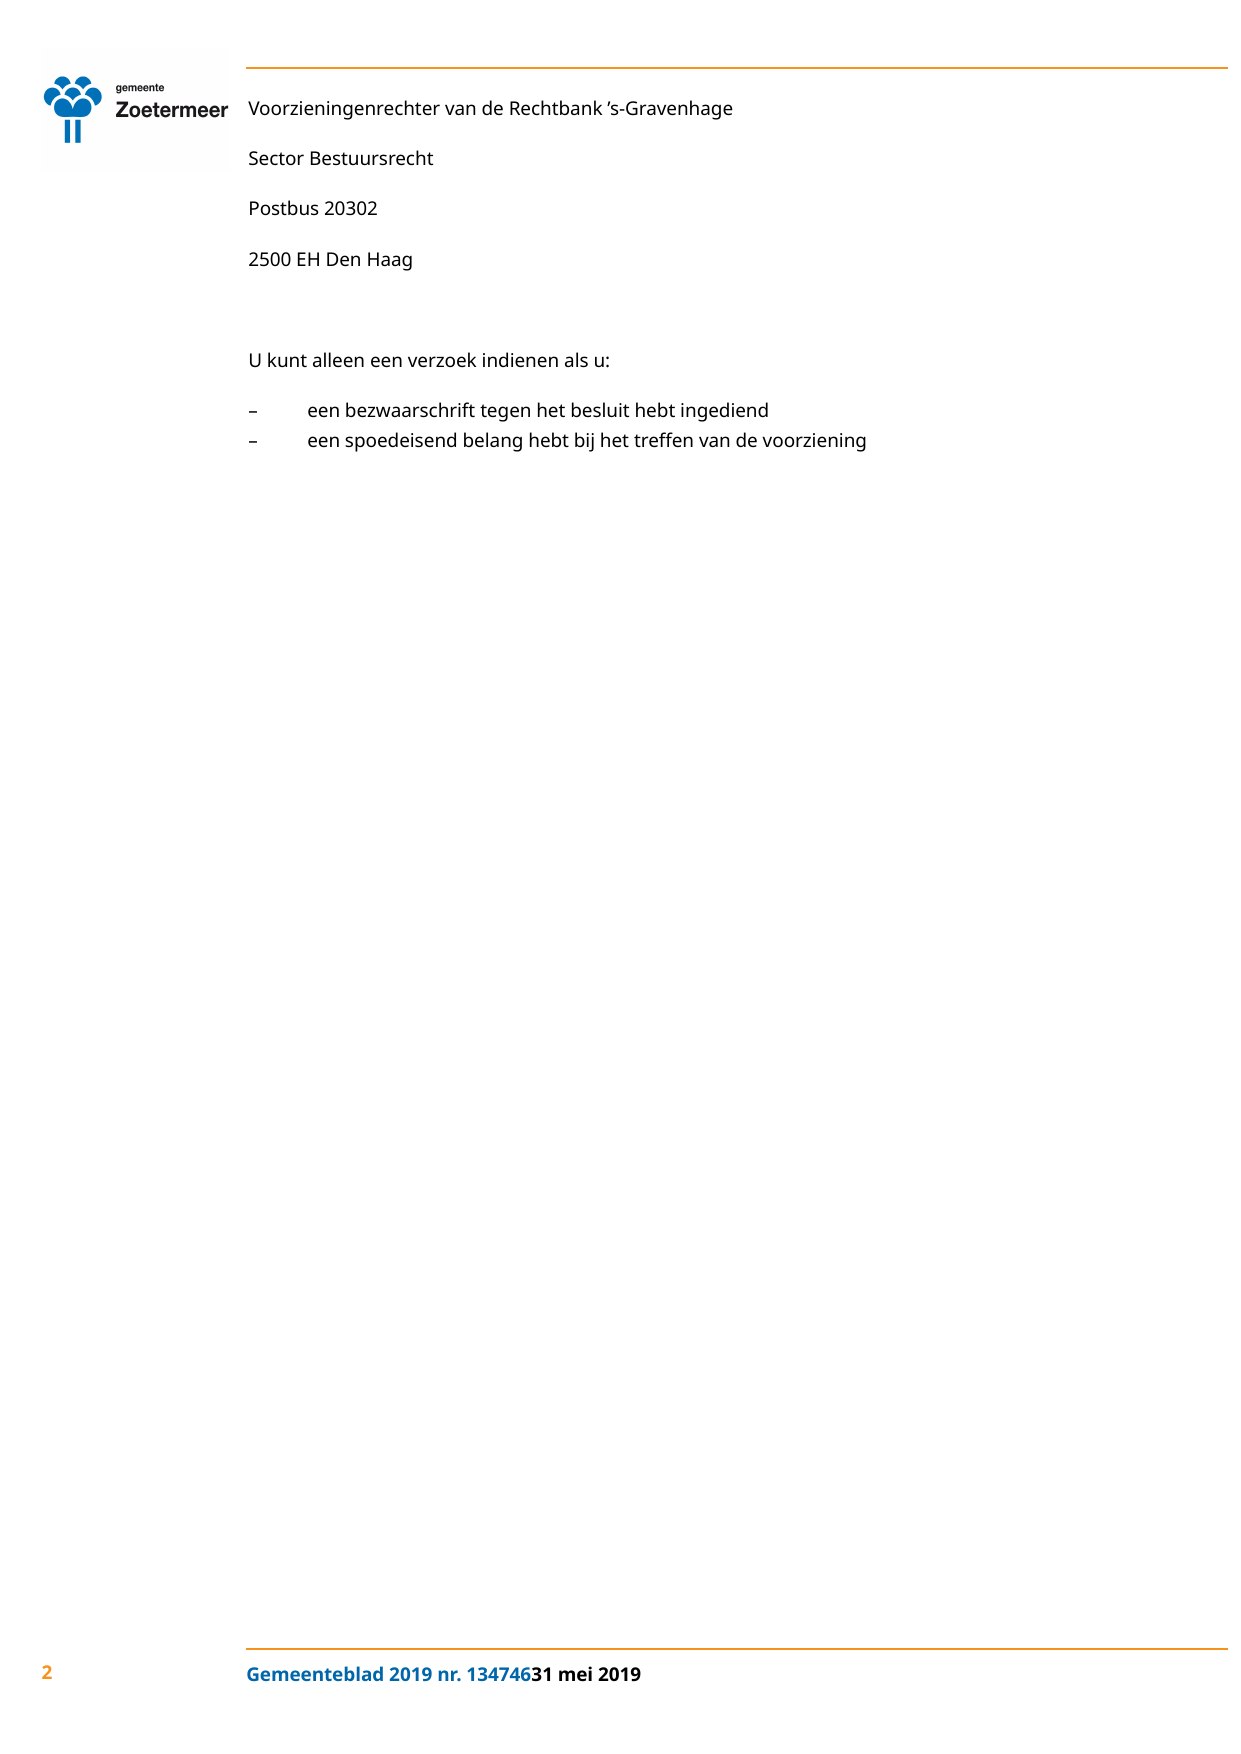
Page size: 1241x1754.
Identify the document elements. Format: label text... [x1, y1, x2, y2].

picture [41, 47, 231, 172]
list een spoedeisend belang hebt bij het treffen van de voorziening [248, 427, 1152, 453]
text Voorzieningenrechter van de Rechtbank ’s-Gravenhage [248, 95, 1152, 121]
text 2500 EH Den Haag [248, 246, 1152, 272]
text Sector Bestuursrecht [248, 145, 1152, 171]
text U kunt alleen een verzoek indienen als u: [248, 347, 1152, 373]
list een bezwaarschrift tegen het besluit hebt ingediend [248, 397, 1152, 423]
text Postbus 20302 [248, 196, 1152, 221]
